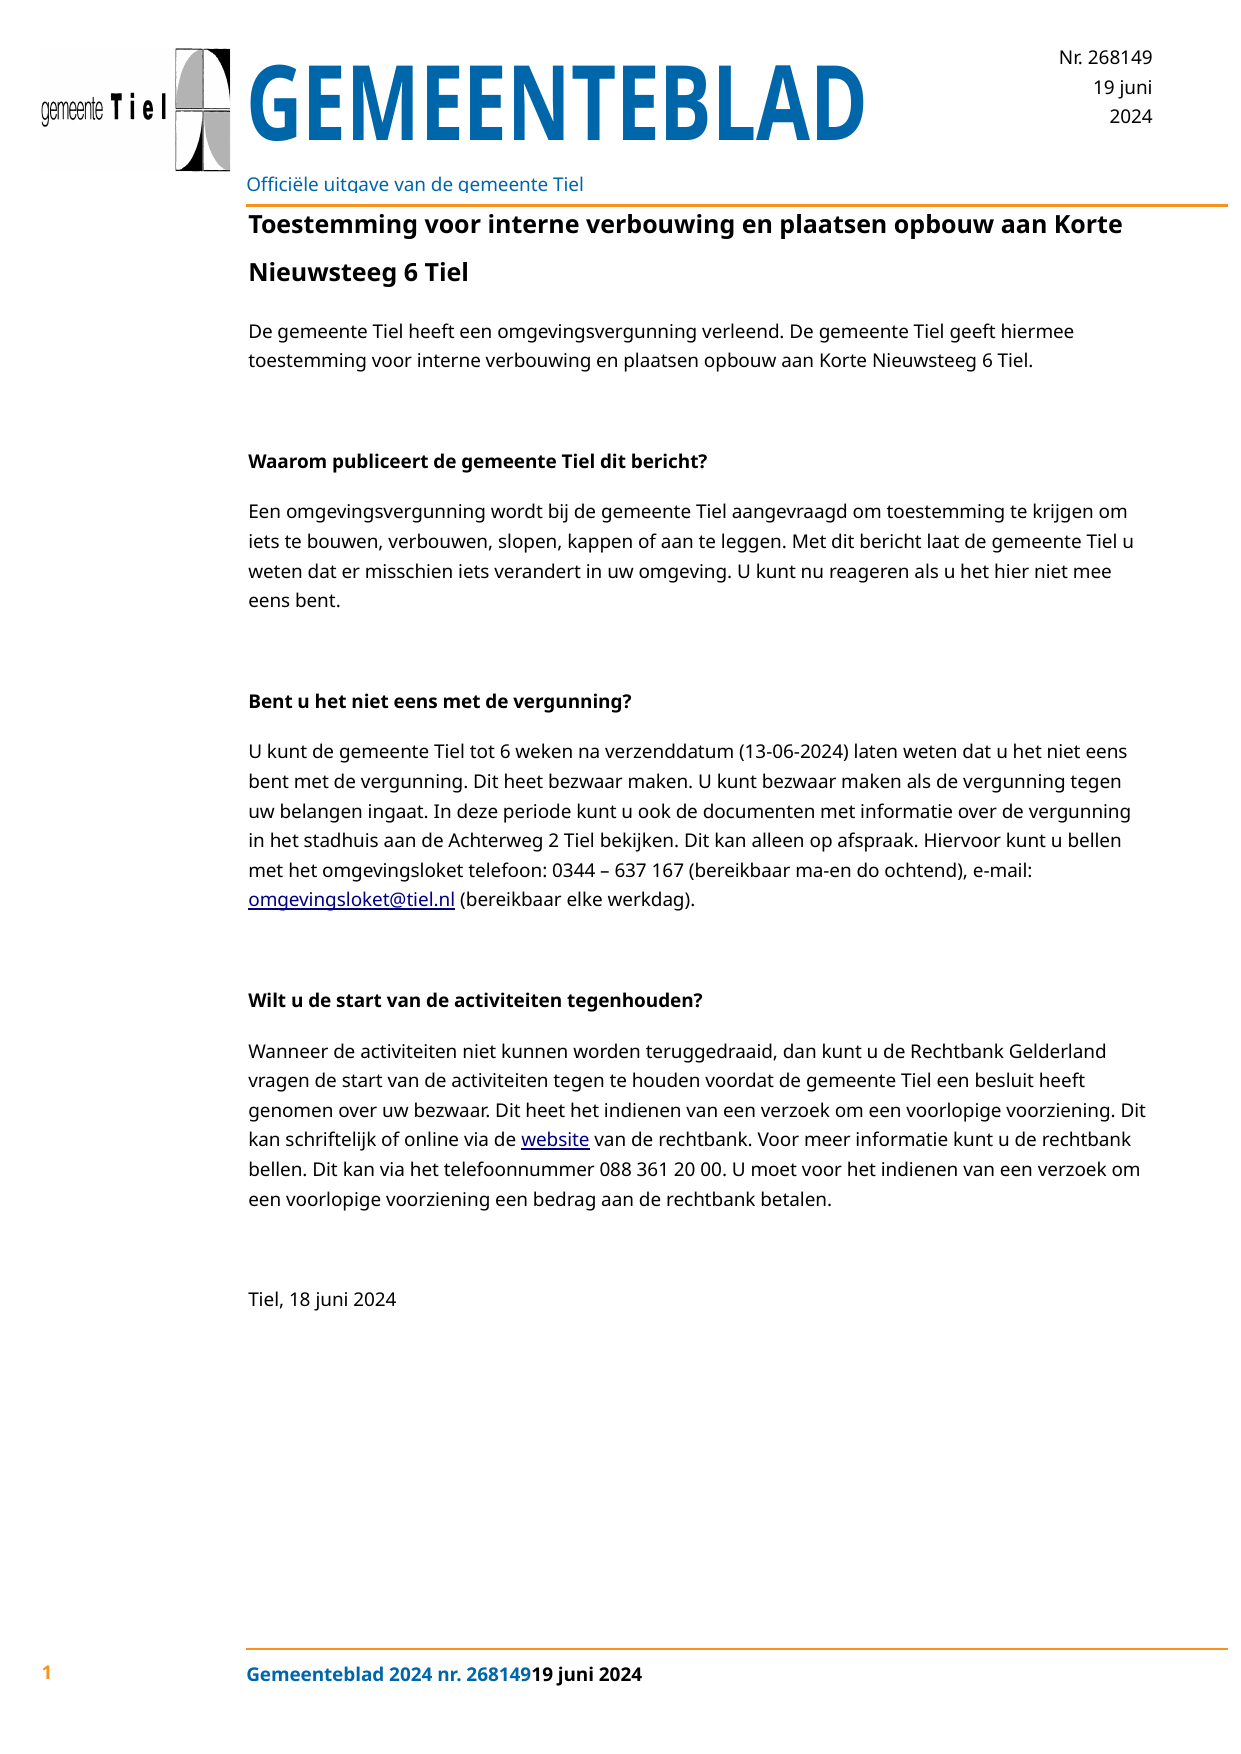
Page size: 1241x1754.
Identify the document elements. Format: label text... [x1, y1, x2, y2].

text Bent u het niet eens met de vergunning? [248, 688, 1152, 714]
text U kunt de gemeente Tiel tot 6 weken na verzenddatum (13-06-2024) laten weten dat u het niet eens bent met de vergunning. Dit heet bezwaar maken. U kunt bezwaar maken als de vergunning tegen uw belangen ingaat. In deze periode kunt u ook de documenten met informatie over de vergunning in het stadhuis aan de Achterweg 2 Tiel bekijken. Dit kan alleen op afspraak. Hiervoor kunt u bellen met het omgevingsloket telefoon: 0344 – 637 167 (bereikbaar ma-en do ochtend), e-mail: omgevingsloket@tiel.nl (bereikbaar elke werkdag). [248, 739, 1152, 912]
text Tiel, 18 juni 2024 [248, 1287, 1152, 1312]
text Waarom publiceert de gemeente Tiel dit bericht? [248, 448, 1152, 474]
text Wilt u de start van de activiteiten tegenhouden? [248, 987, 1152, 1013]
text De gemeente Tiel heeft een omgevingsvergunning verleend. De gemeente Tiel geeft hiermee toestemming voor interne verbouwing en plaatsen opbouw aan Korte Nieuwsteeg 6 Tiel. [248, 318, 1152, 373]
text Wanneer de activiteiten niet kunnen worden teruggedraaid, dan kunt u de Rechtbank Gelderland vragen de start van de activiteiten tegen te houden voordat de gemeente Tiel een besluit heeft genomen over uw bezwaar. Dit heet het indienen van een verzoek om een voorlopige voorziening. Dit kan schriftelijk of online via de website van de rechtbank. Voor meer informatie kunt u de rechtbank bellen. Dit kan via het telefoonnummer 088 361 20 00. U moet voor het indienen van een verzoek om een voorlopige voorziening een bedrag aan de rechtbank betalen. [248, 1038, 1152, 1212]
text Toestemming voor interne verbouwing en plaatsen opbouw aan Korte Nieuwsteeg 6 Tiel [248, 207, 1152, 288]
picture [41, 47, 231, 172]
text Een omgevingsvergunning wordt bij de gemeente Tiel aangevraagd om toestemming te krijgen om iets te bouwen, verbouwen, slopen, kappen of aan te leggen. Met dit bericht laat de gemeente Tiel u weten dat er misschien iets verandert in uw omgeving. U kunt nu reageren als u het hier niet mee eens bent. [248, 499, 1152, 613]
